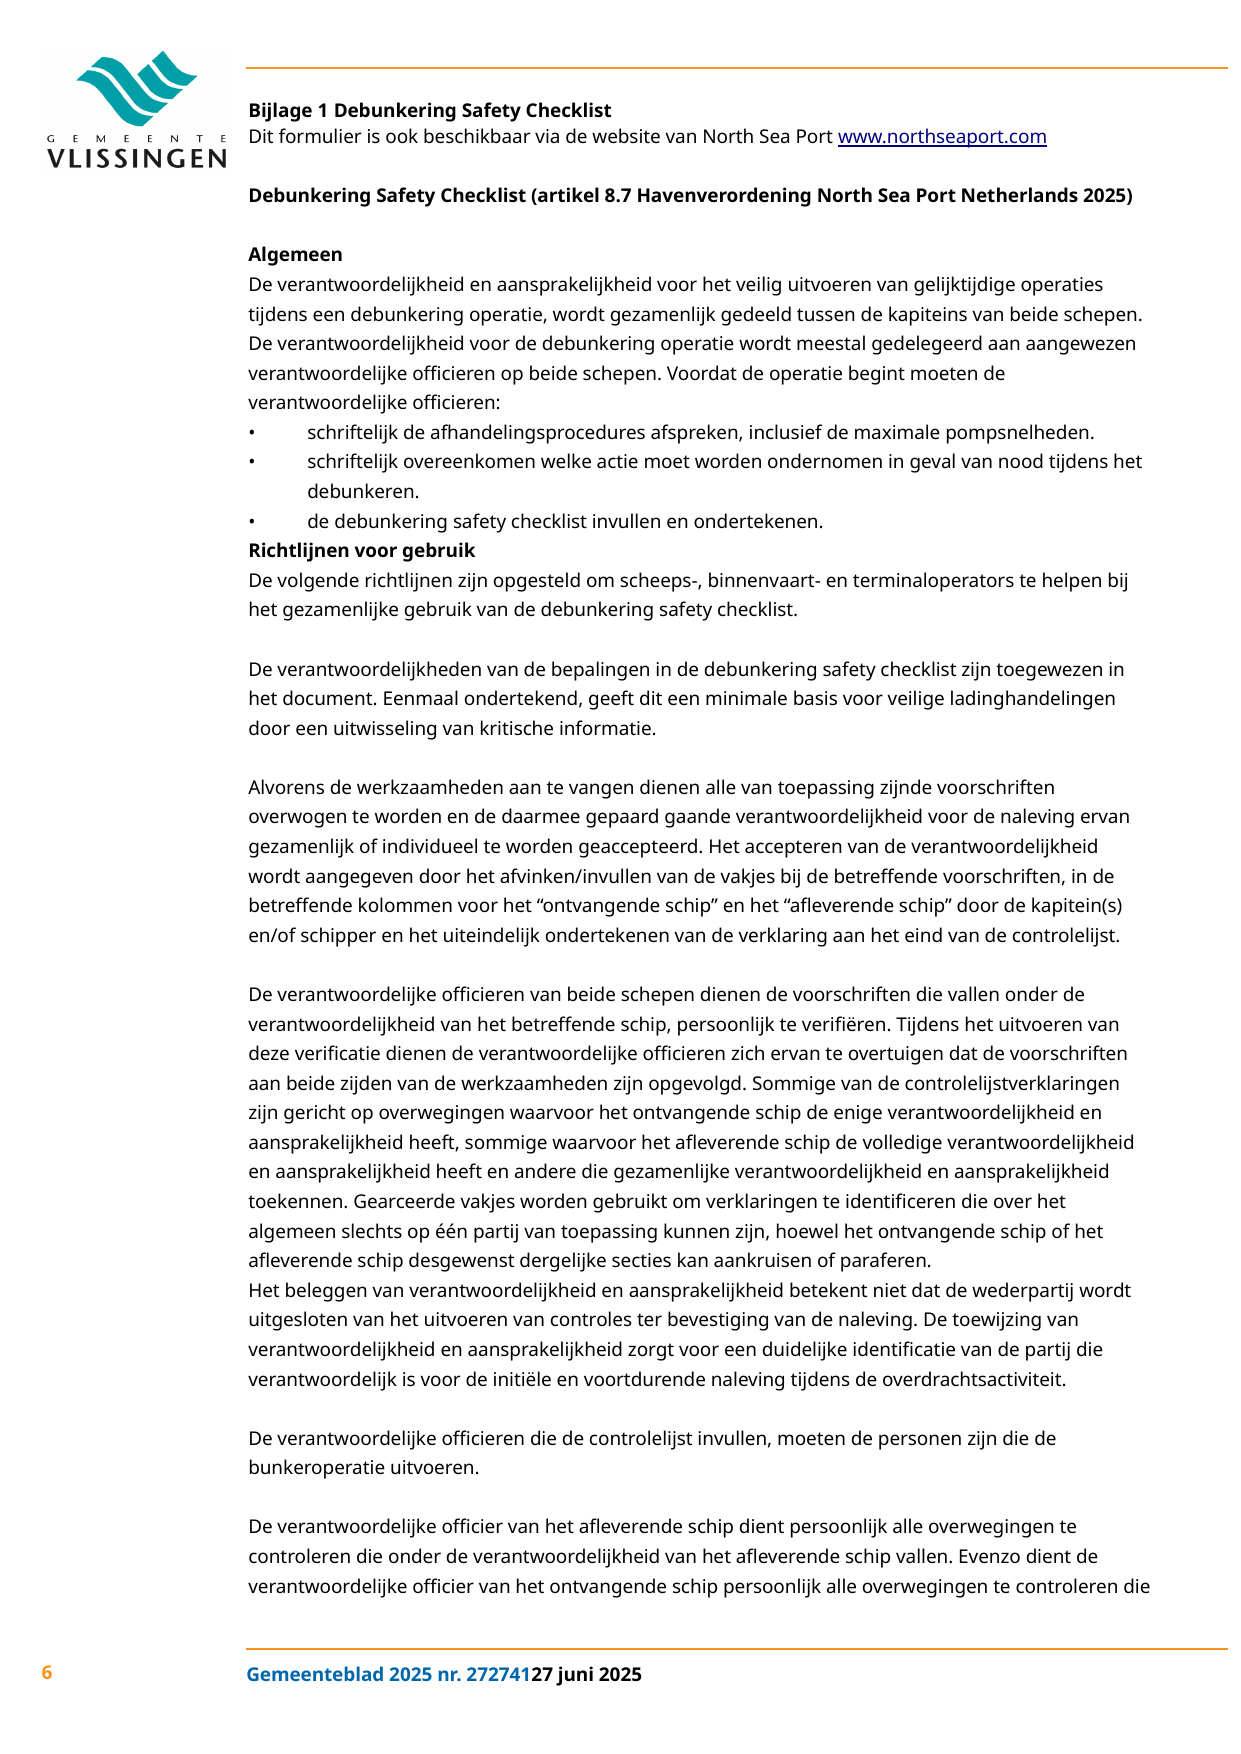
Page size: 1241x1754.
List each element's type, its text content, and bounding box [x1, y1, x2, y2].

text Debunkering Safety Checklist (artikel 8.7 Havenverordening North Sea Port Netherlands 2025) [248, 182, 1152, 208]
text De verantwoordelijkheid en aansprakelijkheid voor het veilig uitvoeren van gelijktijdige operaties tijdens een debunkering operatie, wordt gezamenlijk gedeeld tussen de kapiteins van beide schepen. De verantwoordelijkheid voor de debunkering operatie wordt meestal gedelegeerd aan aangewezen verantwoordelijke officieren op beide schepen. Voordat de operatie begint moeten de verantwoordelijke officieren: [248, 271, 1152, 415]
text Alvorens de werkzaamheden aan te vangen dienen alle van toepassing zijnde voorschriften overwogen te worden en de daarmee gepaard gaande verantwoordelijkheid voor de naleving ervan gezamenlijk of individueel te worden geaccepteerd. Het accepteren van de verantwoordelijkheid wordt aangegeven door het afvinken/invullen van de vakjes bij de betreffende voorschriften, in de betreffende kolommen voor het “ontvangende schip” en het “afleverende schip” door de kapitein(s) en/of schipper en het uiteindelijk ondertekenen van de verklaring aan het eind van de controlelijst. [248, 774, 1152, 948]
list schriftelijk overeenkomen welke actie moet worden ondernomen in geval van nood tijdens het debunkeren. [248, 449, 1152, 504]
picture [41, 47, 231, 172]
text Algemeen [248, 242, 1152, 267]
text Het beleggen van verantwoordelijkheid en aansprakelijkheid betekent niet dat de wederpartij wordt uitgesloten van het uitvoeren van controles ter bevestiging van de naleving. De toewijzing van verantwoordelijkheid en aansprakelijkheid zorgt voor een duidelijke identificatie van de partij die verantwoordelijk is voor de initiële en voortdurende naleving tijdens de overdrachtsactiviteit. [248, 1277, 1152, 1392]
list de debunkering safety checklist invullen en ondertekenen. [248, 508, 1152, 534]
text De verantwoordelijke officier van het afleverende schip dient persoonlijk alle overwegingen te controleren die onder de verantwoordelijkheid van het afleverende schip vallen. Evenzo dient de verantwoordelijke officier van het ontvangende schip persoonlijk alle overwegingen te controleren die [248, 1514, 1152, 1599]
text Dit formulier is ook beschikbaar via de website van North Sea Port www.northseaport.com [248, 123, 1152, 149]
text Richtlijnen voor gebruik [248, 537, 1152, 563]
list schriftelijk de afhandelingsprocedures afspreken, inclusief de maximale pompsnelheden. [248, 419, 1152, 445]
text De volgende richtlijnen zijn opgesteld om scheeps-, binnenvaart- en terminaloperators te helpen bij het gezamenlijke gebruik van de debunkering safety checklist. [248, 567, 1152, 622]
text De verantwoordelijke officieren van beide schepen dienen de voorschriften die vallen onder de verantwoordelijkheid van het betreffende schip, persoonlijk te verifiëren. Tijdens het uitvoeren van deze verificatie dienen de verantwoordelijke officieren zich ervan te overtuigen dat de voorschriften aan beide zijden van de werkzaamheden zijn opgevolgd. Sommige van de controlelijstverklaringen zijn gericht op overwegingen waarvoor het ontvangende schip de enige verantwoordelijkheid en aansprakelijkheid heeft, sommige waarvoor het afleverende schip de volledige verantwoordelijkheid en aansprakelijkheid heeft en andere die gezamenlijke verantwoordelijkheid en aansprakelijkheid toekennen. Gearceerde vakjes worden gebruikt om verklaringen te identificeren die over het algemeen slechts op één partij van toepassing kunnen zijn, hoewel het ontvangende schip of het afleverende schip desgewenst dergelijke secties kan aankruisen of paraferen. [248, 981, 1152, 1273]
text De verantwoordelijkheden van de bepalingen in de debunkering safety checklist zijn toegewezen in het document. Eenmaal ondertekend, geeft dit een minimale basis voor veilige ladinghandelingen door een uitwisseling van kritische informatie. [248, 656, 1152, 741]
text Bijlage 1 Debunkering Safety Checklist [248, 95, 1152, 123]
text De verantwoordelijke officieren die de controlelijst invullen, moeten de personen zijn die de bunkeroperatie uitvoeren. [248, 1425, 1152, 1480]
